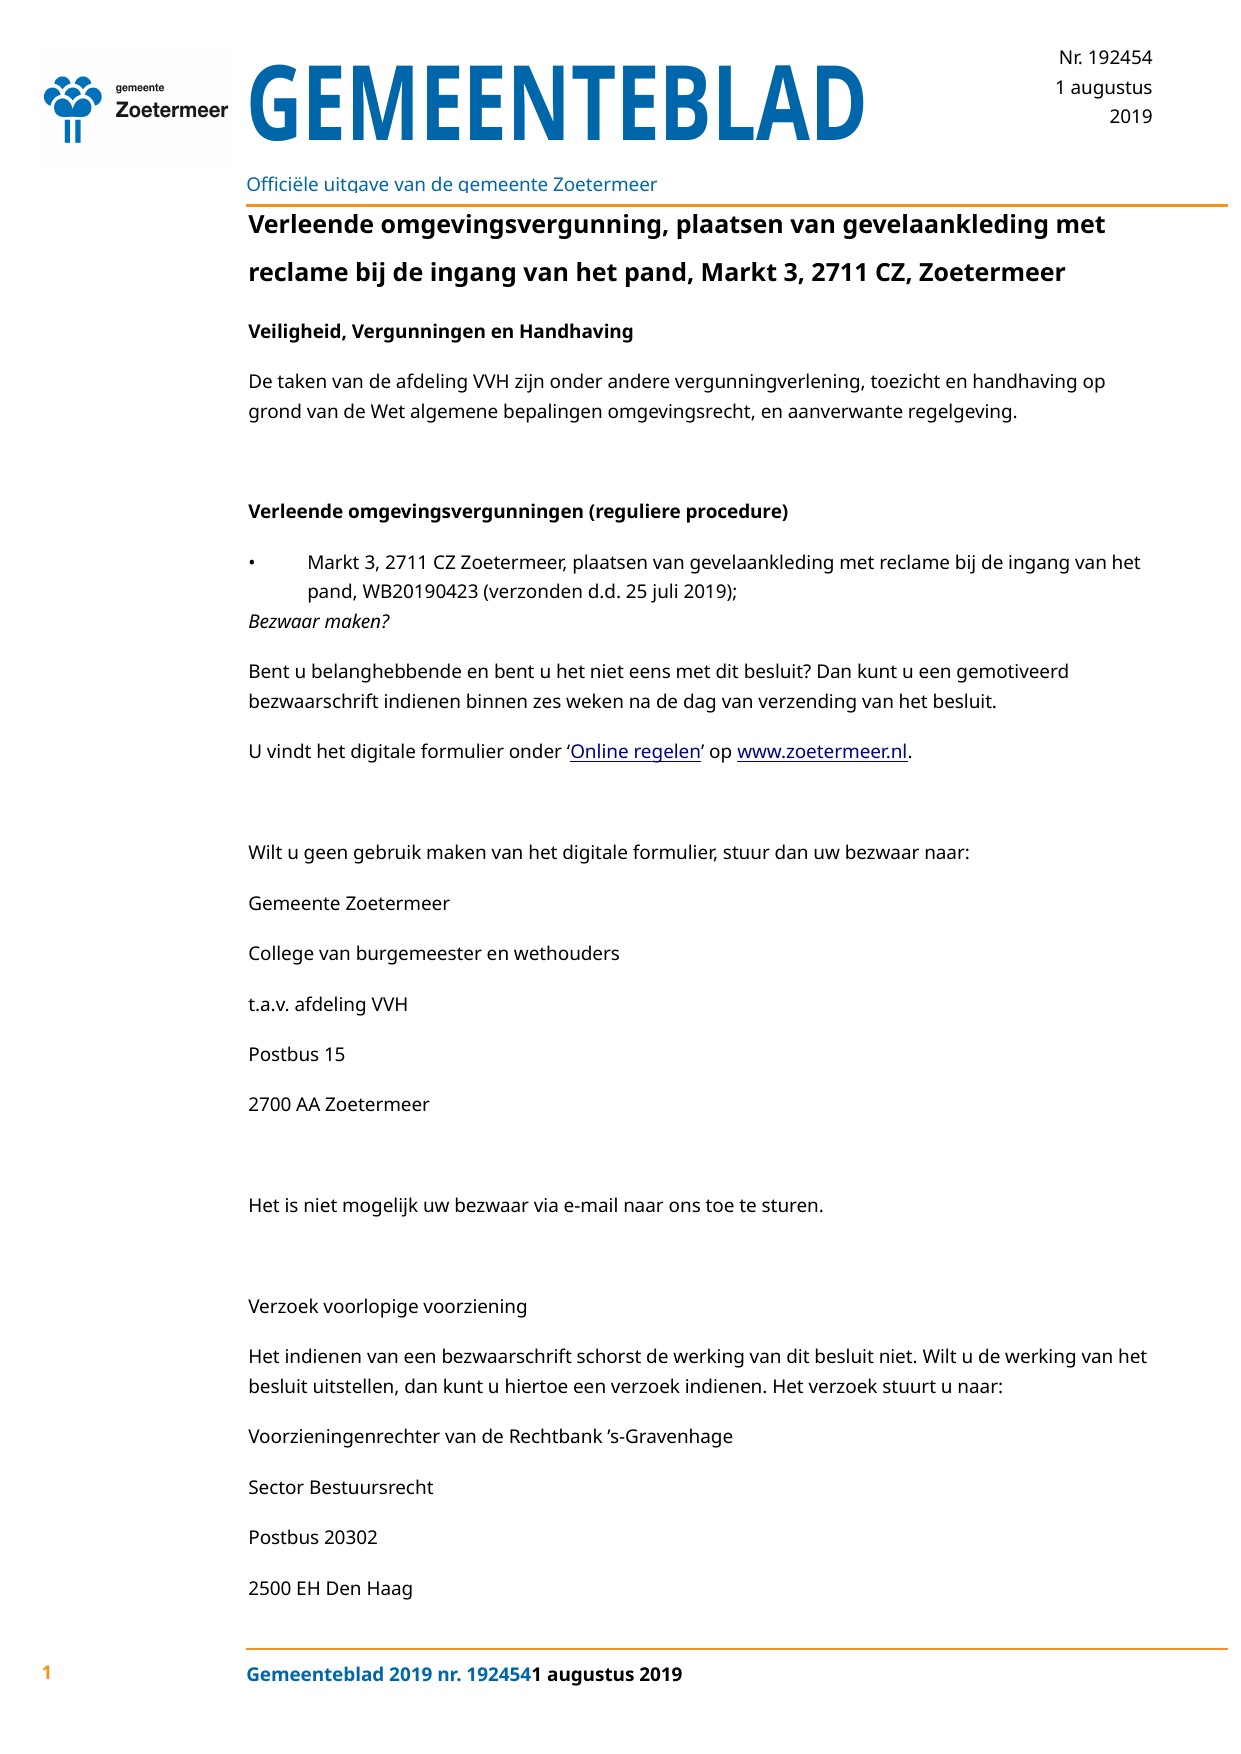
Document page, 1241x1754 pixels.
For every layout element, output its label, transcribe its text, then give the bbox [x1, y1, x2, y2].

picture [41, 47, 231, 172]
text College van burgemeester en wethouders [248, 940, 1152, 966]
text Wilt u geen gebruik maken van het digitale formulier, stuur dan uw bezwaar naar: [248, 839, 1152, 865]
text Veiligheid, Vergunningen en Handhaving [248, 318, 1152, 344]
text Het is niet mogelijk uw bezwaar via e-mail naar ons toe te sturen. [248, 1192, 1152, 1218]
text U vindt het digitale formulier onder ‘Online regelen’ op www.zoetermeer.nl. [248, 739, 1152, 764]
text Bent u belanghebbende en bent u het niet eens met dit besluit? Dan kunt u een gemotiveerd bezwaarschrift indienen binnen zes weken na de dag van verzending van het besluit. [248, 659, 1152, 714]
text Bezwaar maken? [248, 608, 1152, 634]
text Verleende omgevingsvergunningen (reguliere procedure) [248, 499, 1152, 524]
text 2500 EH Den Haag [248, 1575, 1152, 1601]
text Het indienen van een bezwaarschrift schorst de werking van dit besluit niet. Wilt u de werking van het besluit uitstellen, dan kunt u hiertoe een verzoek indienen. Het verzoek stuurt u naar: [248, 1344, 1152, 1399]
text 2700 AA Zoetermeer [248, 1092, 1152, 1117]
text Gemeente Zoetermeer [248, 890, 1152, 916]
text Verzoek voorlopige voorziening [248, 1293, 1152, 1319]
text Postbus 15 [248, 1041, 1152, 1067]
text t.a.v. afdeling VVH [248, 991, 1152, 1017]
text Verleende omgevingsvergunning, plaatsen van gevelaankleding met reclame bij de ingang van het pand, Markt 3, 2711 CZ, Zoetermeer [248, 207, 1152, 288]
text Postbus 20302 [248, 1524, 1152, 1550]
text De taken van de afdeling VVH zijn onder andere vergunningverlening, toezicht en handhaving op grond van de Wet algemene bepalingen omgevingsrecht, en aanverwante regelgeving. [248, 368, 1152, 424]
text Voorzieningenrechter van de Rechtbank ’s-Gravenhage [248, 1424, 1152, 1449]
text Sector Bestuursrecht [248, 1474, 1152, 1500]
list Markt 3, 2711 CZ Zoetermeer, plaatsen van gevelaankleding met reclame bij de ingang van het pand, WB20190423 (verzonden d.d. 25 juli 2019); [248, 549, 1152, 604]
